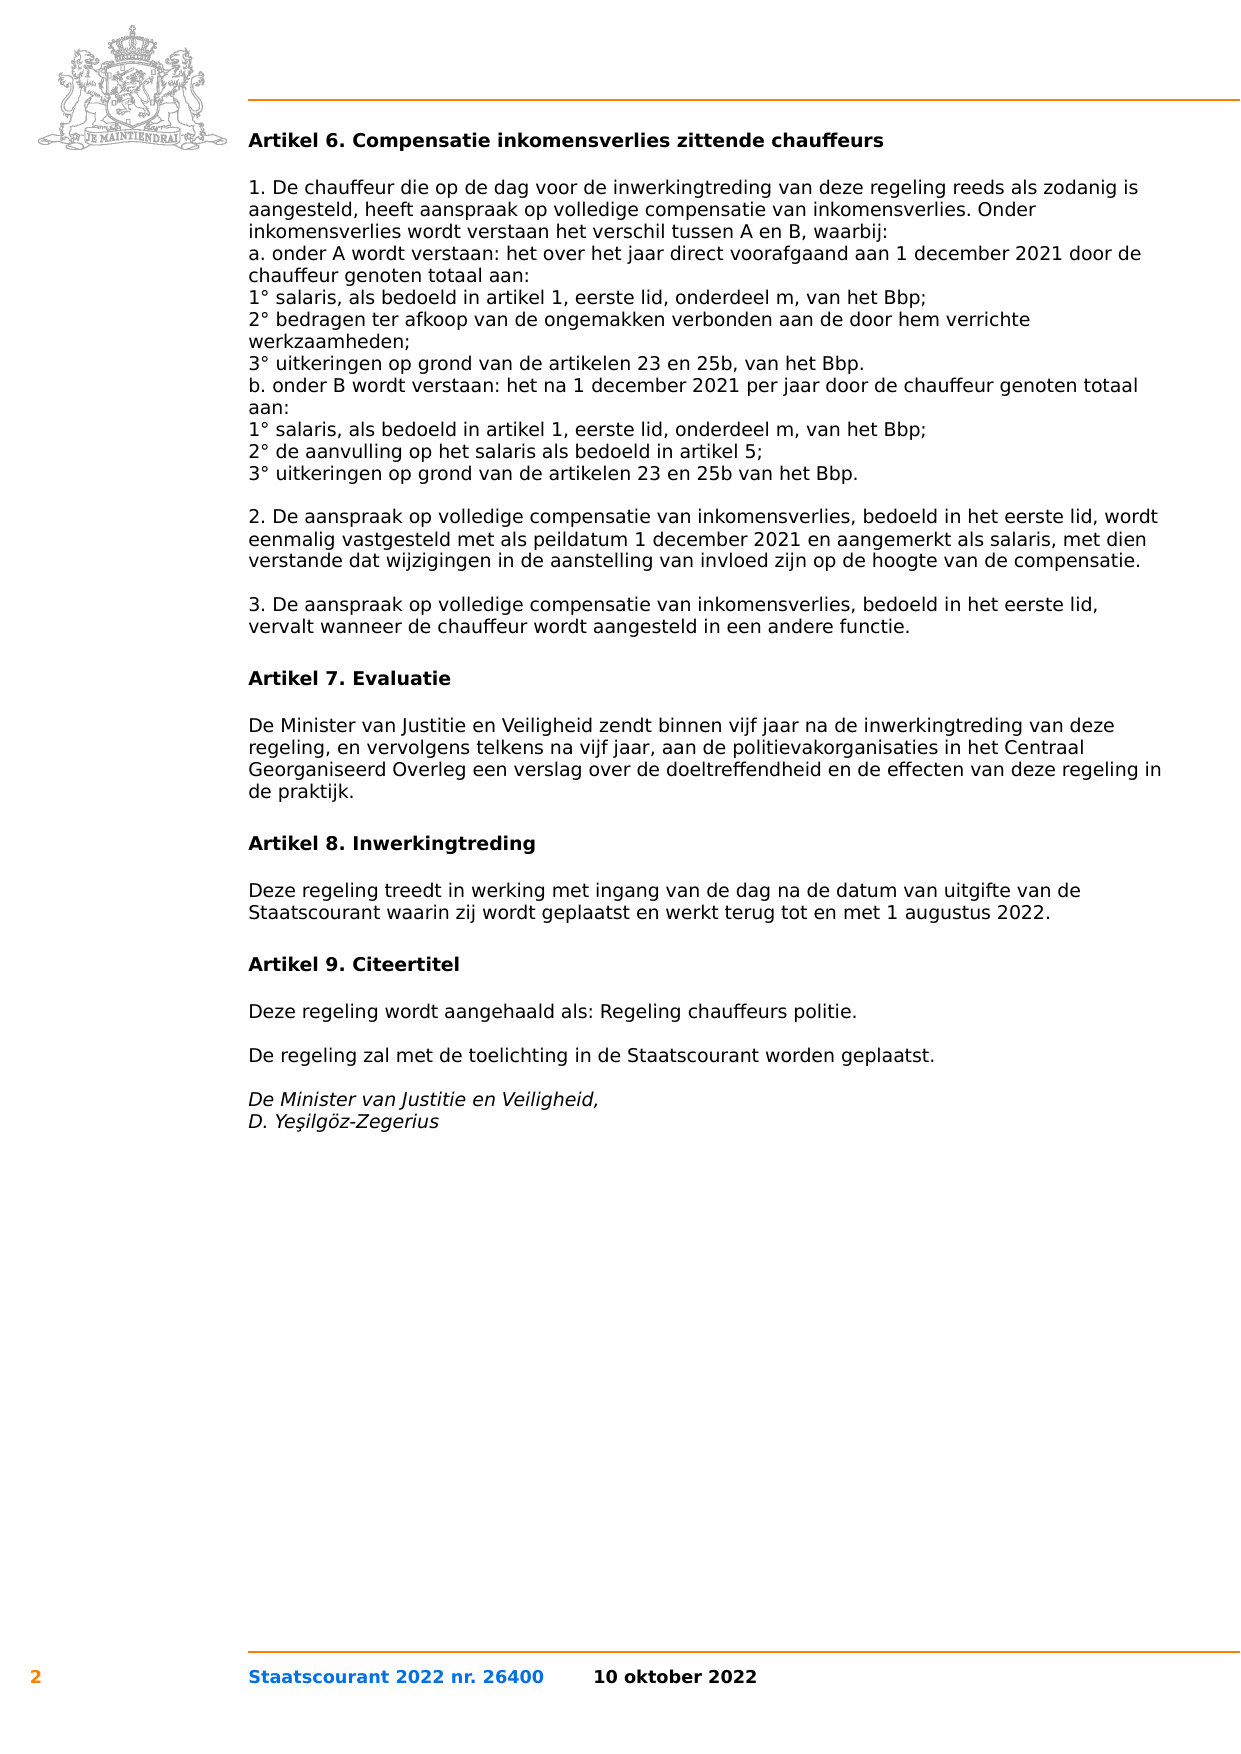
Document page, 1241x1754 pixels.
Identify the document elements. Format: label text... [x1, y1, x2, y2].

text 2° bedragen ter afkoop van de ongemakken verbonden aan de door hem verrichte werkzaamheden; [248, 309, 1163, 353]
text 2. De aanspraak op volledige compensatie van inkomensverlies, bedoeld in het eerste lid, wordt eenmalig vastgesteld met als peildatum 1 december 2021 en aangemerkt als salaris, met dien verstande dat wijzigingen in de aanstelling van invloed zijn op de hoogte van de compensatie. [248, 506, 1163, 572]
subtitle Artikel 7. Evaluatie [248, 668, 1163, 690]
subtitle Artikel 6. Compensatie inkomensverlies zittende chauffeurs [248, 130, 1163, 152]
text Deze regeling treedt in werking met ingang van de dag na de datum van uitgifte van de Staatscourant waarin zij wordt geplaatst en werkt terug tot en met 1 augustus 2022. [248, 880, 1163, 924]
text 1° salaris, als bedoeld in artikel 1, eerste lid, onderdeel m, van het Bbp; [248, 419, 1163, 441]
text 2° de aanvulling op het salaris als bedoeld in artikel 5; [248, 441, 1163, 463]
text 3° uitkeringen op grond van de artikelen 23 en 25b, van het Bbp. [248, 353, 1163, 375]
text 3° uitkeringen op grond van de artikelen 23 en 25b van het Bbp. [248, 463, 1163, 484]
text b. onder B wordt verstaan: het na 1 december 2021 per jaar door de chauffeur genoten totaal aan: [248, 375, 1163, 419]
text De regeling zal met de toelichting in de Staatscourant worden geplaatst. [248, 1045, 1163, 1067]
text 1° salaris, als bedoeld in artikel 1, eerste lid, onderdeel m, van het Bbp; [248, 287, 1163, 309]
text De Minister van Justitie en Veiligheid zendt binnen vijf jaar na de inwerkingtreding van deze regeling, en vervolgens telkens na vijf jaar, aan de politievakorganisaties in het Centraal Georganiseerd Overleg een verslag over de doeltreffendheid en de effecten van deze regeling in de praktijk. [248, 715, 1163, 803]
text De Minister van Justitie en Veiligheid, D. Yeşilgöz-Zegerius [248, 1089, 1163, 1133]
text 3. De aanspraak op volledige compensatie van inkomensverlies, bedoeld in het eerste lid, vervalt wanneer de chauffeur wordt aangesteld in een andere functie. [248, 594, 1163, 638]
subtitle Artikel 8. Inwerkingtreding [248, 833, 1163, 855]
picture [38, 25, 227, 150]
text Deze regeling wordt aangehaald als: Regeling chauffeurs politie. [248, 1001, 1163, 1023]
subtitle Artikel 9. Citeertitel [248, 954, 1163, 976]
text 1. De chauffeur die op de dag voor de inwerkingtreding van deze regeling reeds als zodanig is aangesteld, heeft aanspraak op volledige compensatie van inkomensverlies. Onder inkomensverlies wordt verstaan het verschil tussen A en B, waarbij: [248, 177, 1163, 243]
text a. onder A wordt verstaan: het over het jaar direct voorafgaand aan 1 december 2021 door de chauffeur genoten totaal aan: [248, 243, 1163, 287]
